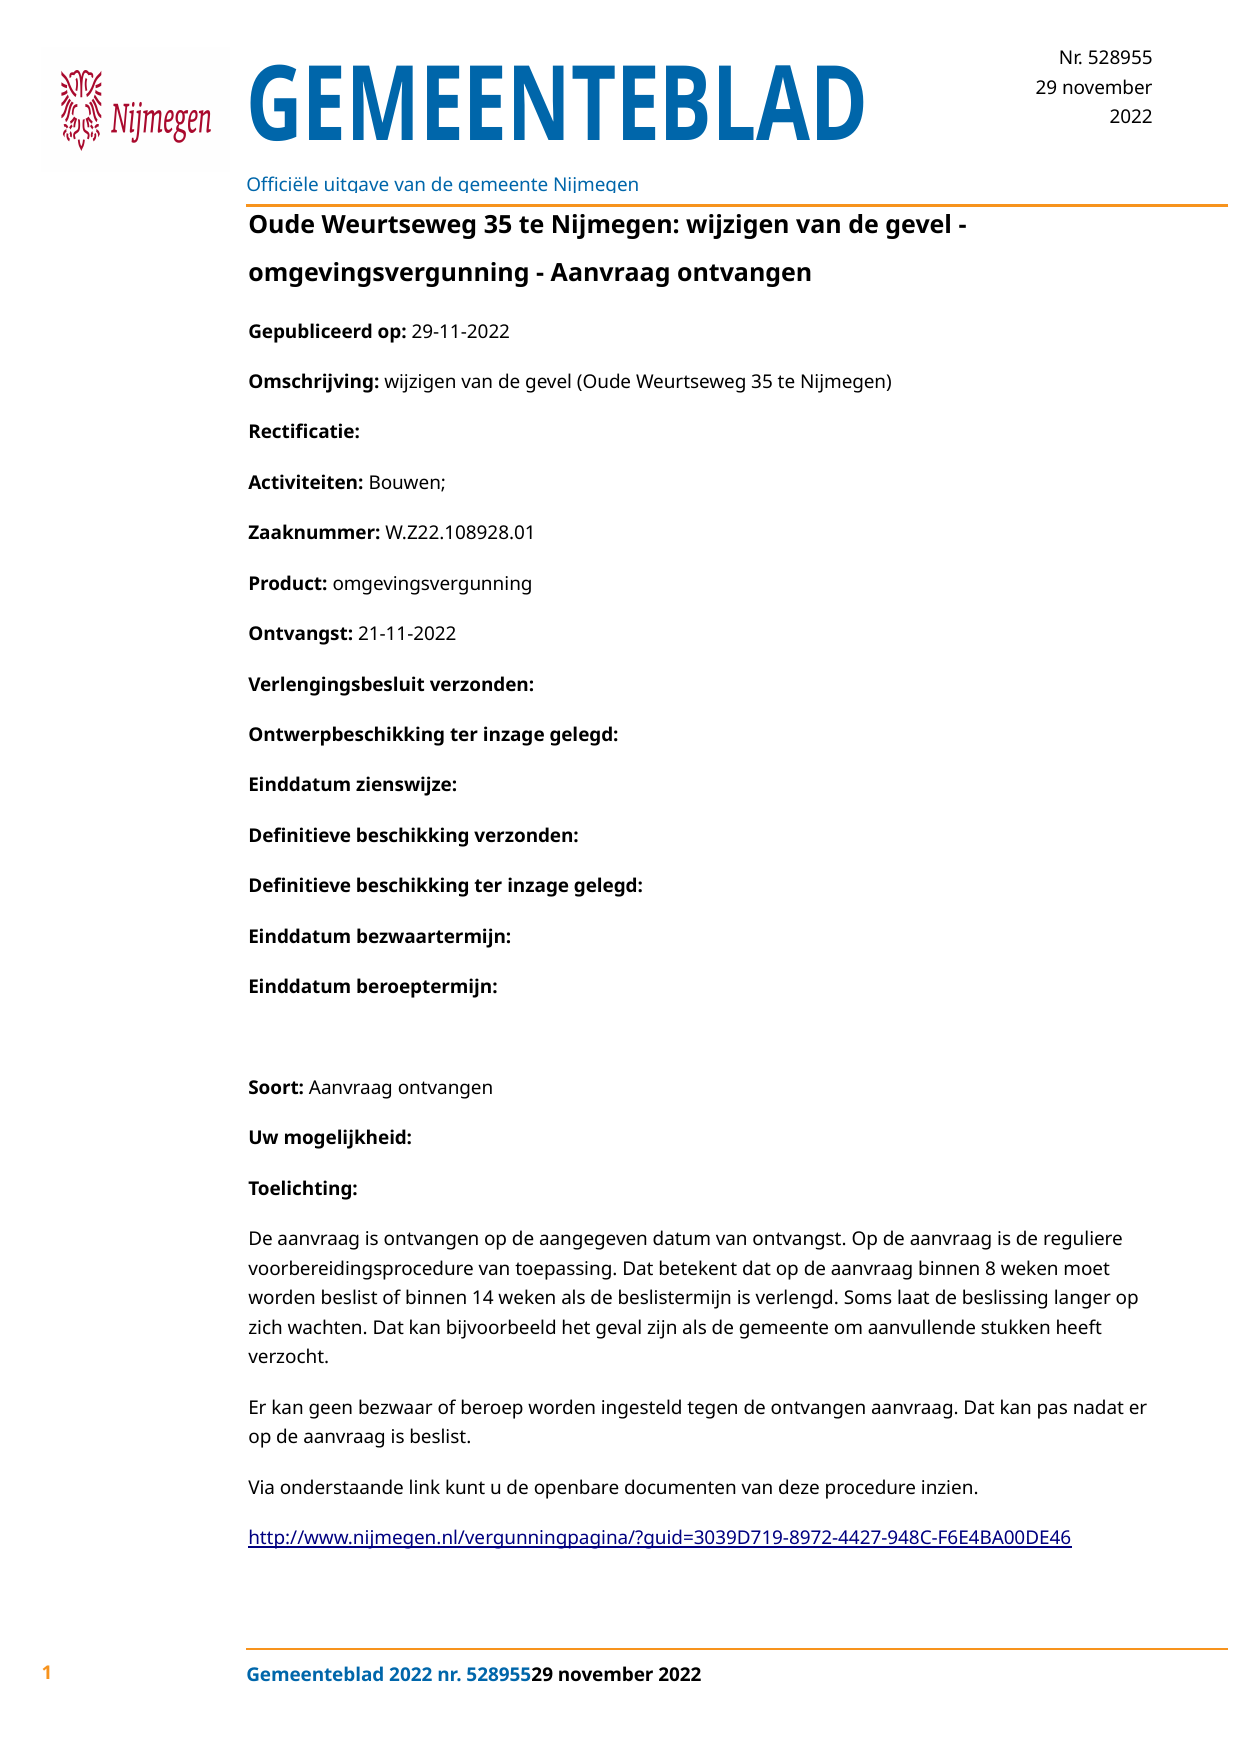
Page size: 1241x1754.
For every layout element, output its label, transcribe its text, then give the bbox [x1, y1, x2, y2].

text Zaaknummer: W.Z22.108928.01 [248, 519, 1152, 545]
text Uw mogelijkheid: [248, 1124, 1152, 1150]
text Via onderstaande link kunt u de openbare documenten van deze procedure inzien. [248, 1474, 1152, 1500]
text Einddatum beroeptermijn: [248, 973, 1152, 999]
picture [41, 47, 231, 172]
text Product: omgevingsvergunning [248, 570, 1152, 596]
text Omschrijving: wijzigen van de gevel (Oude Weurtseweg 35 te Nijmegen) [248, 368, 1152, 394]
text Verlengingsbesluit verzonden: [248, 671, 1152, 697]
text Ontvangst: 21-11-2022 [248, 620, 1152, 646]
text Oude Weurtseweg 35 te Nijmegen: wijzigen van de gevel - omgevingsvergunning - Aanvraag ontvangen [248, 207, 1152, 288]
text Toelichting: [248, 1175, 1152, 1201]
text De aanvraag is ontvangen op de aangegeven datum van ontvangst. Op de aanvraag is de reguliere voorbereidingsprocedure van toepassing. Dat betekent dat op de aanvraag binnen 8 weken moet worden beslist of binnen 14 weken als de beslistermijn is verlengd. Soms laat de beslissing langer op zich wachten. Dat kan bijvoorbeeld het geval zijn als de gemeente om aanvullende stukken heeft verzocht. [248, 1225, 1152, 1369]
text Definitieve beschikking ter inzage gelegd: [248, 872, 1152, 898]
text Gepubliceerd op: 29-11-2022 [248, 318, 1152, 344]
text Er kan geen bezwaar of beroep worden ingesteld tegen de ontvangen aanvraag. Dat kan pas nadat er op de aanvraag is beslist. [248, 1394, 1152, 1449]
text Definitieve beschikking verzonden: [248, 822, 1152, 848]
text Activiteiten: Bouwen; [248, 469, 1152, 495]
text http://www.nijmegen.nl/vergunningpagina/?guid=3039D719-8972-4427-948C-F6E4BA00DE46 [248, 1524, 1152, 1550]
text Einddatum bezwaartermijn: [248, 923, 1152, 949]
text Soort: Aanvraag ontvangen [248, 1074, 1152, 1100]
text Einddatum zienswijze: [248, 772, 1152, 797]
text Rectificatie: [248, 419, 1152, 444]
text Ontwerpbeschikking ter inzage gelegd: [248, 721, 1152, 747]
